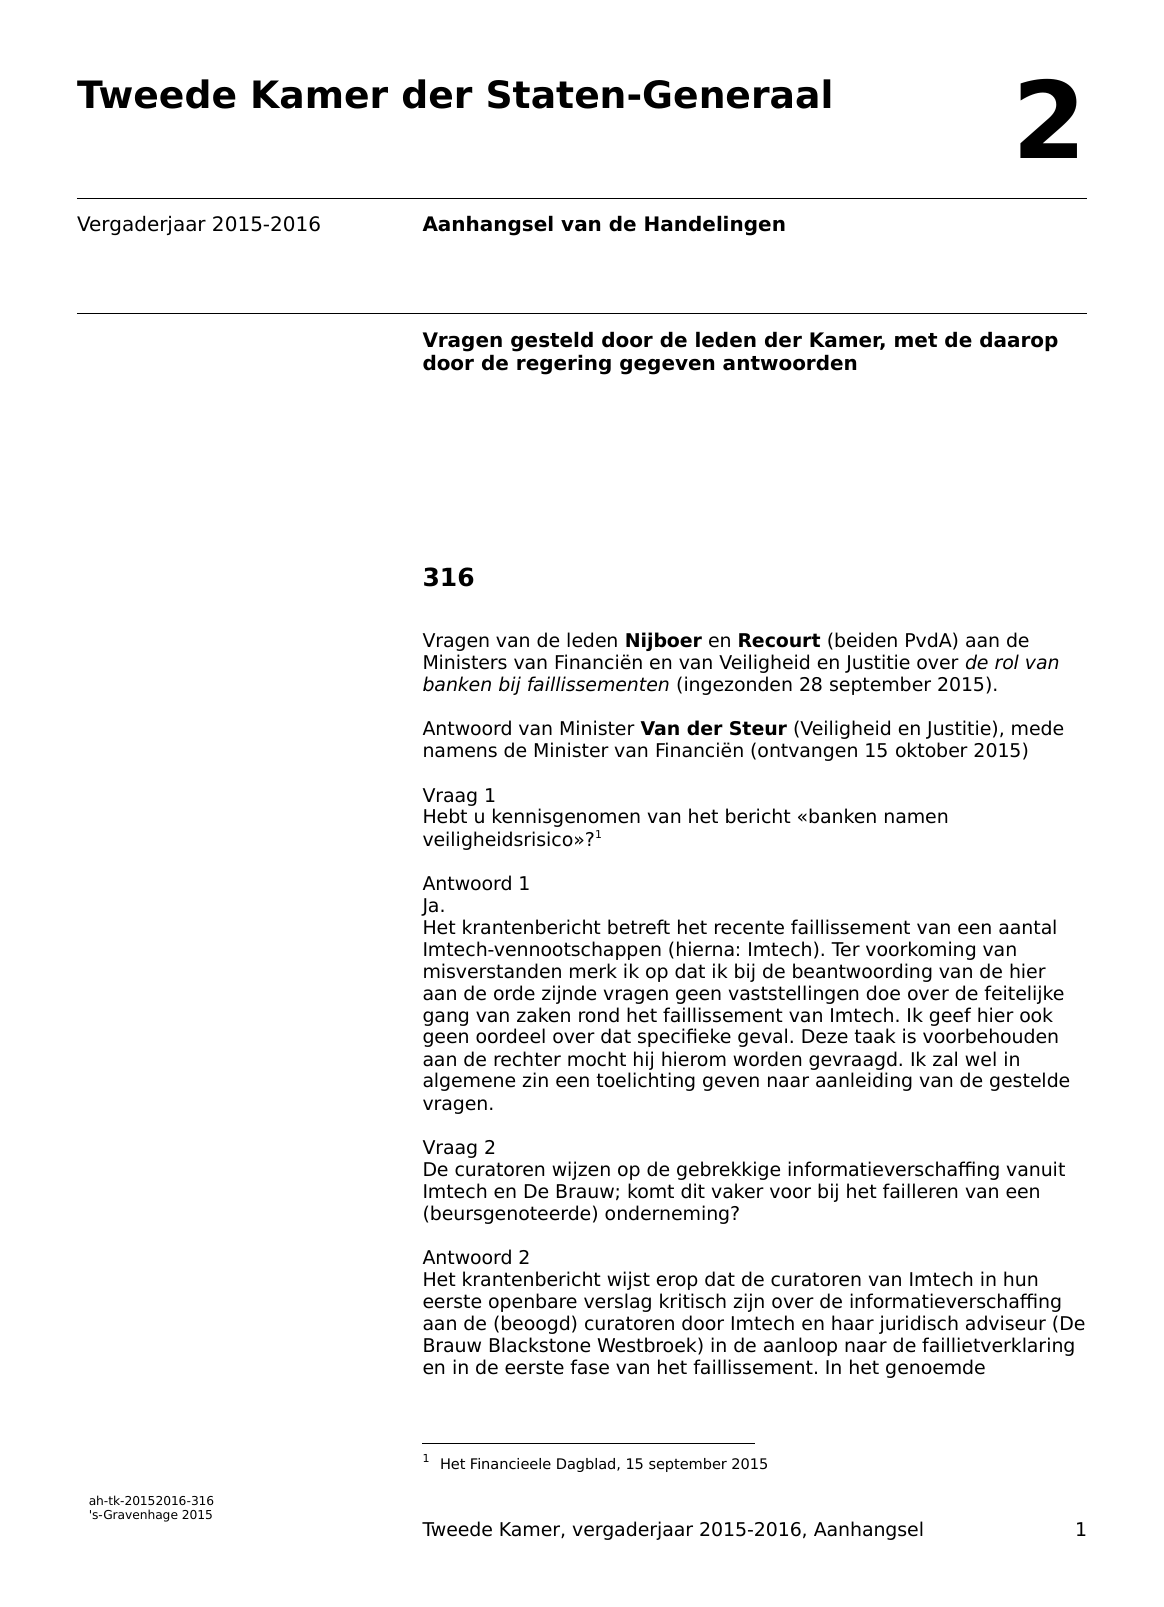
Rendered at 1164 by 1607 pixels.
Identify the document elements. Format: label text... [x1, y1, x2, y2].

table_header Tweede Kamer der Staten-Generaal [77, 59, 886, 198]
text ah-tk-20152016-316 [88, 1494, 323, 1508]
text Antwoord 1 [422, 873, 1087, 894]
table_header 2 [886, 59, 1087, 198]
text Het krantenbericht betreft het recente faillissement van een aantal Imtech-vennootschappen (hierna: Imtech). Ter voorkoming van misverstanden merk ik op dat ik bij de beantwoording van de hier aan de orde zijnde vragen geen vaststellingen doe over de feitelijke gang van zaken rond het faillissement van Imtech. Ik geef hier ook geen oordeel over dat specifieke geval. Deze taak is voorbehouden aan de rechter mocht hij hierom worden gevraagd. Ik zal wel in algemene zin een toelichting geven naar aanleiding van de gestelde vragen. [422, 917, 1087, 1114]
text 316 [422, 563, 1087, 592]
text Ja. [422, 894, 1087, 917]
text Vraag 2 [422, 1137, 1087, 1158]
text Antwoord 2 [422, 1247, 1087, 1269]
text Het Financieele Dagblad, 15 september 2015 [422, 1452, 1087, 1474]
text Antwoord van Minister Van der Steur (Veiligheid en Justitie), mede namens de Minister van Financiën (ontvangen 15 oktober 2015) [422, 718, 1087, 762]
table_cell Vergaderjaar 2015-2016 [77, 199, 422, 313]
table_cell Vragen gesteld door de leden der Kamer, met de daarop door de regering gegeven antwoorden [422, 314, 1087, 375]
table_cell [77, 314, 422, 375]
text 's-Gravenhage 2015 [88, 1508, 323, 1522]
text Vraag 1 [422, 784, 1087, 806]
text Het krantenbericht wijst erop dat de curatoren van Imtech in hun eerste openbare verslag kritisch zijn over de informatieverschaffing aan de (beoogd) curatoren door Imtech en haar juridisch adviseur (De Brauw Blackstone Westbroek) in de aanloop naar de faillietverklaring en in de eerste fase van het faillissement. In het genoemde [422, 1269, 1087, 1378]
text Hebt u kennisgenomen van het bericht «banken namen veiligheidsrisico»? [422, 806, 1087, 850]
text De curatoren wijzen op de gebrekkige informatieverschaffing vanuit Imtech en De Brauw; komt dit vaker voor bij het failleren van een (beursgenoteerde) onderneming? [422, 1158, 1087, 1224]
text Vragen van de leden Nijboer en Recourt (beiden PvdA) aan de Ministers van Financiën en van Veiligheid en Justitie over de rol van banken bij faillissementen (ingezonden 28 september 2015). [422, 630, 1087, 696]
table_cell Aanhangsel van de Handelingen [422, 199, 1087, 313]
